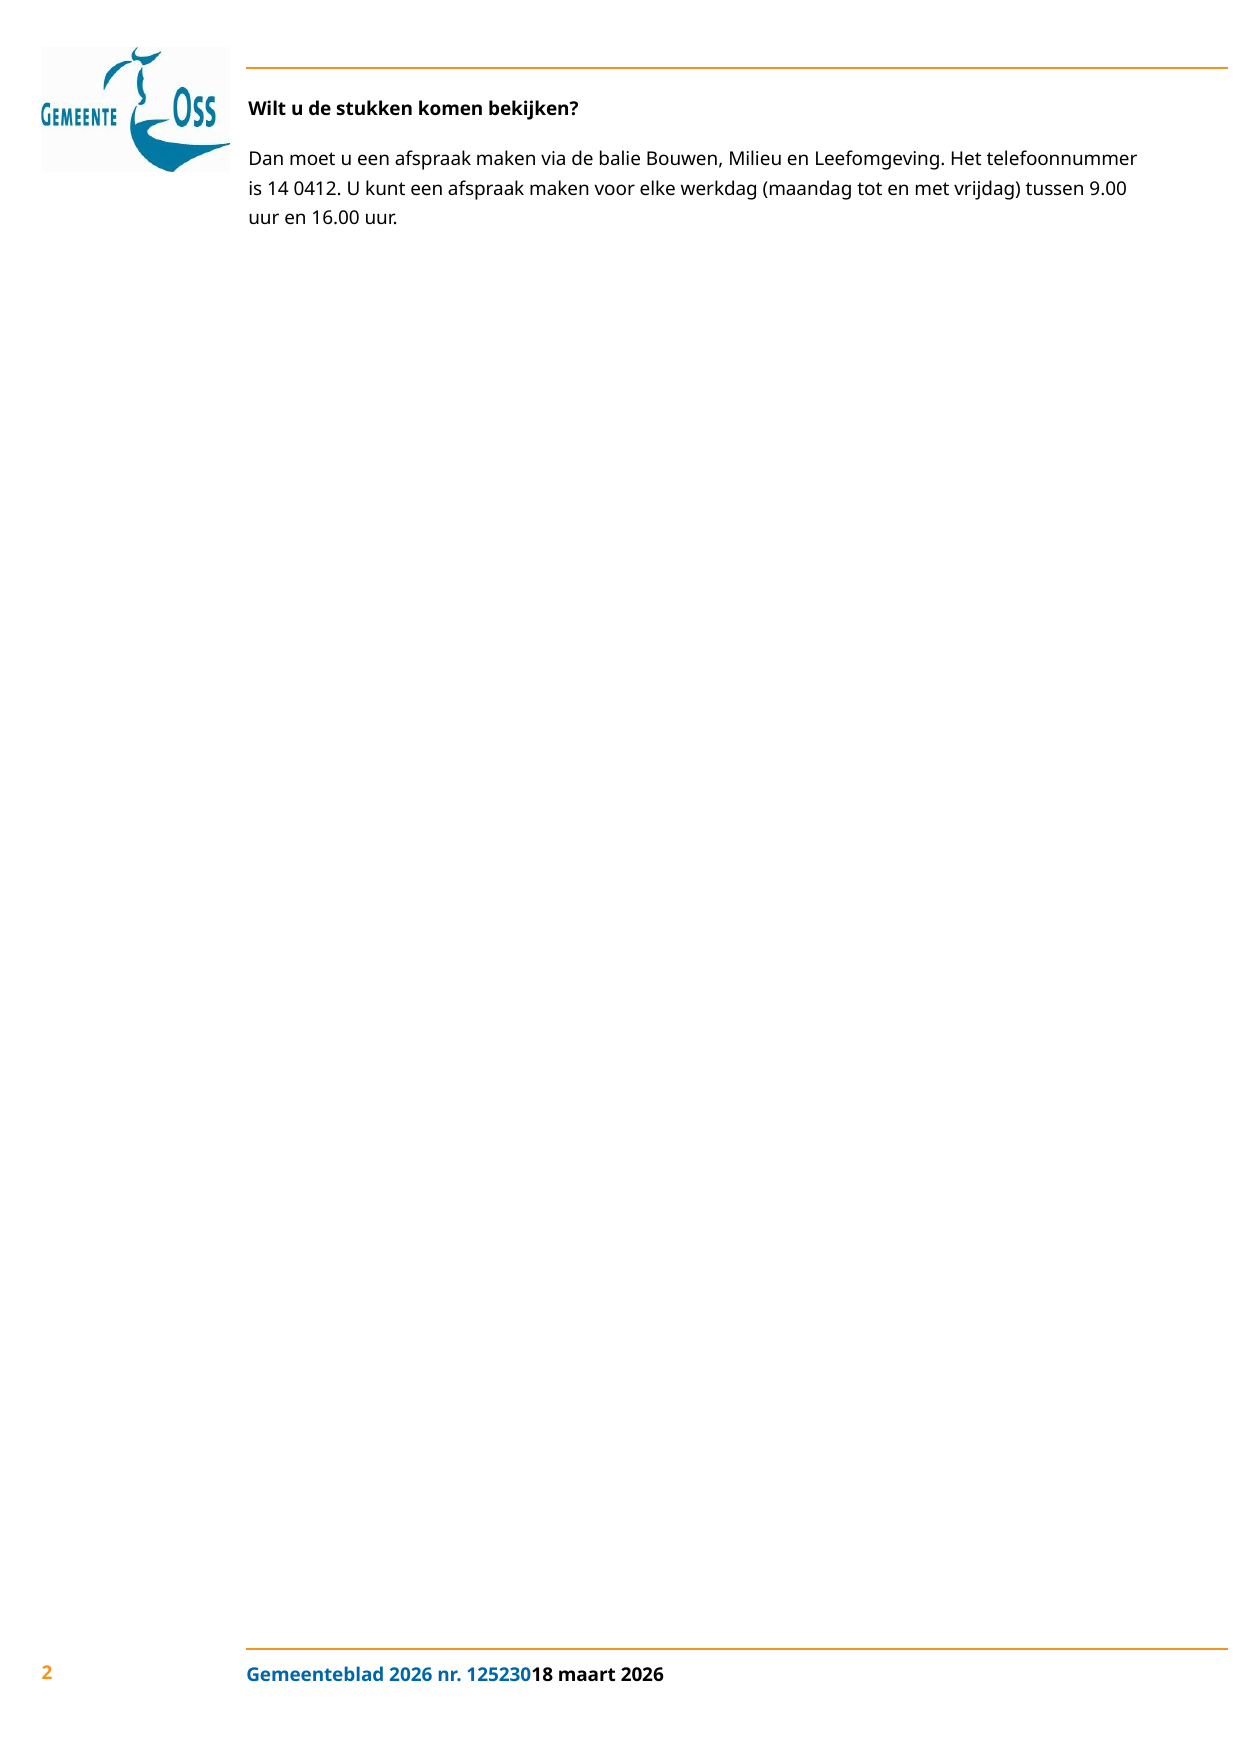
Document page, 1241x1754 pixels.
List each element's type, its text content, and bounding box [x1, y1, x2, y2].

picture [41, 47, 231, 172]
text Dan moet u een afspraak maken via de balie Bouwen, Milieu en Leefomgeving. Het telefoonnummer is 14 0412. U kunt een afspraak maken voor elke werkdag (maandag tot en met vrijdag) tussen 9.00 uur en 16.00 uur. [248, 145, 1152, 230]
text Wilt u de stukken komen bekijken? [248, 95, 1152, 121]
